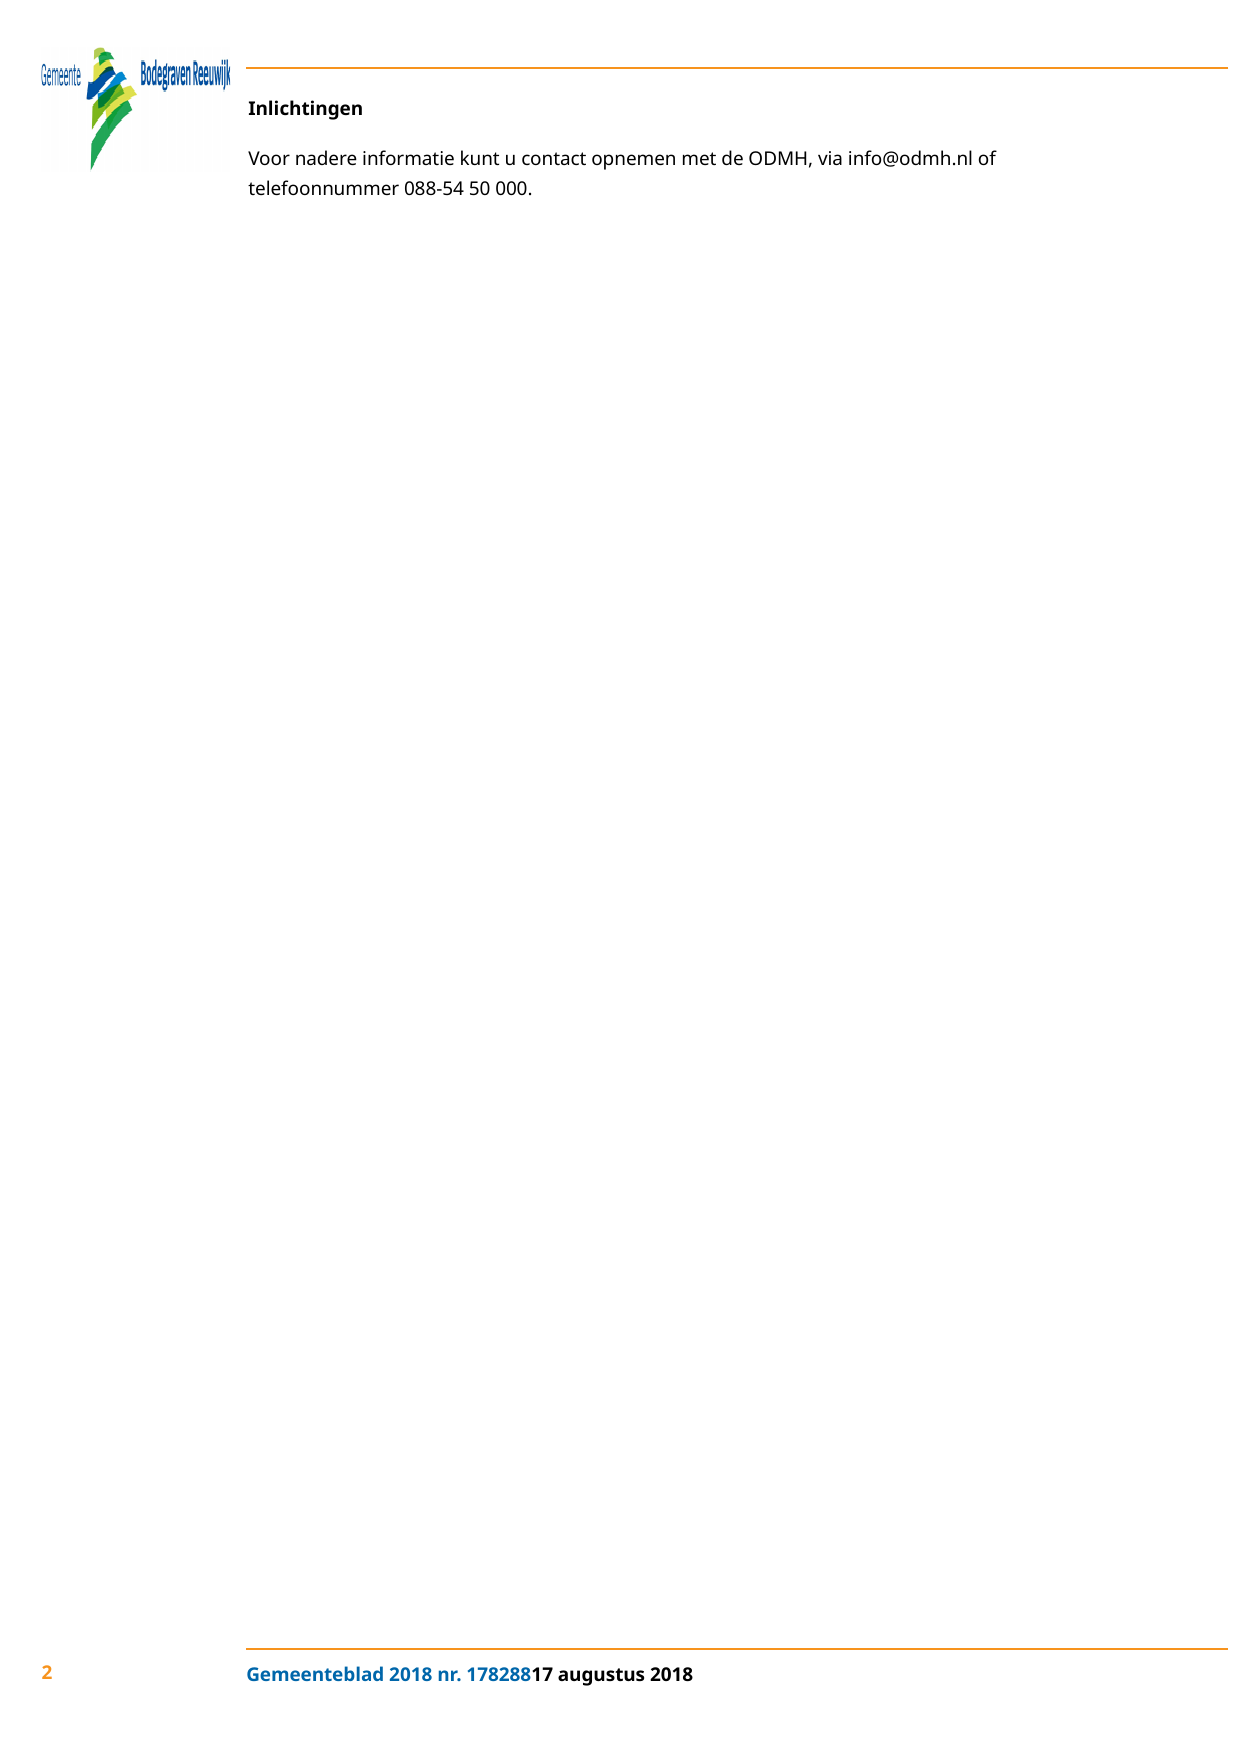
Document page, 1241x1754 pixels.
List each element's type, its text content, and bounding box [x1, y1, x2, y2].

text Inlichtingen [248, 95, 1152, 121]
text Voor nadere informatie kunt u contact opnemen met de ODMH, via info@odmh.nl of telefoonnummer 088-54 50 000. [248, 145, 1152, 201]
picture [41, 47, 231, 172]
